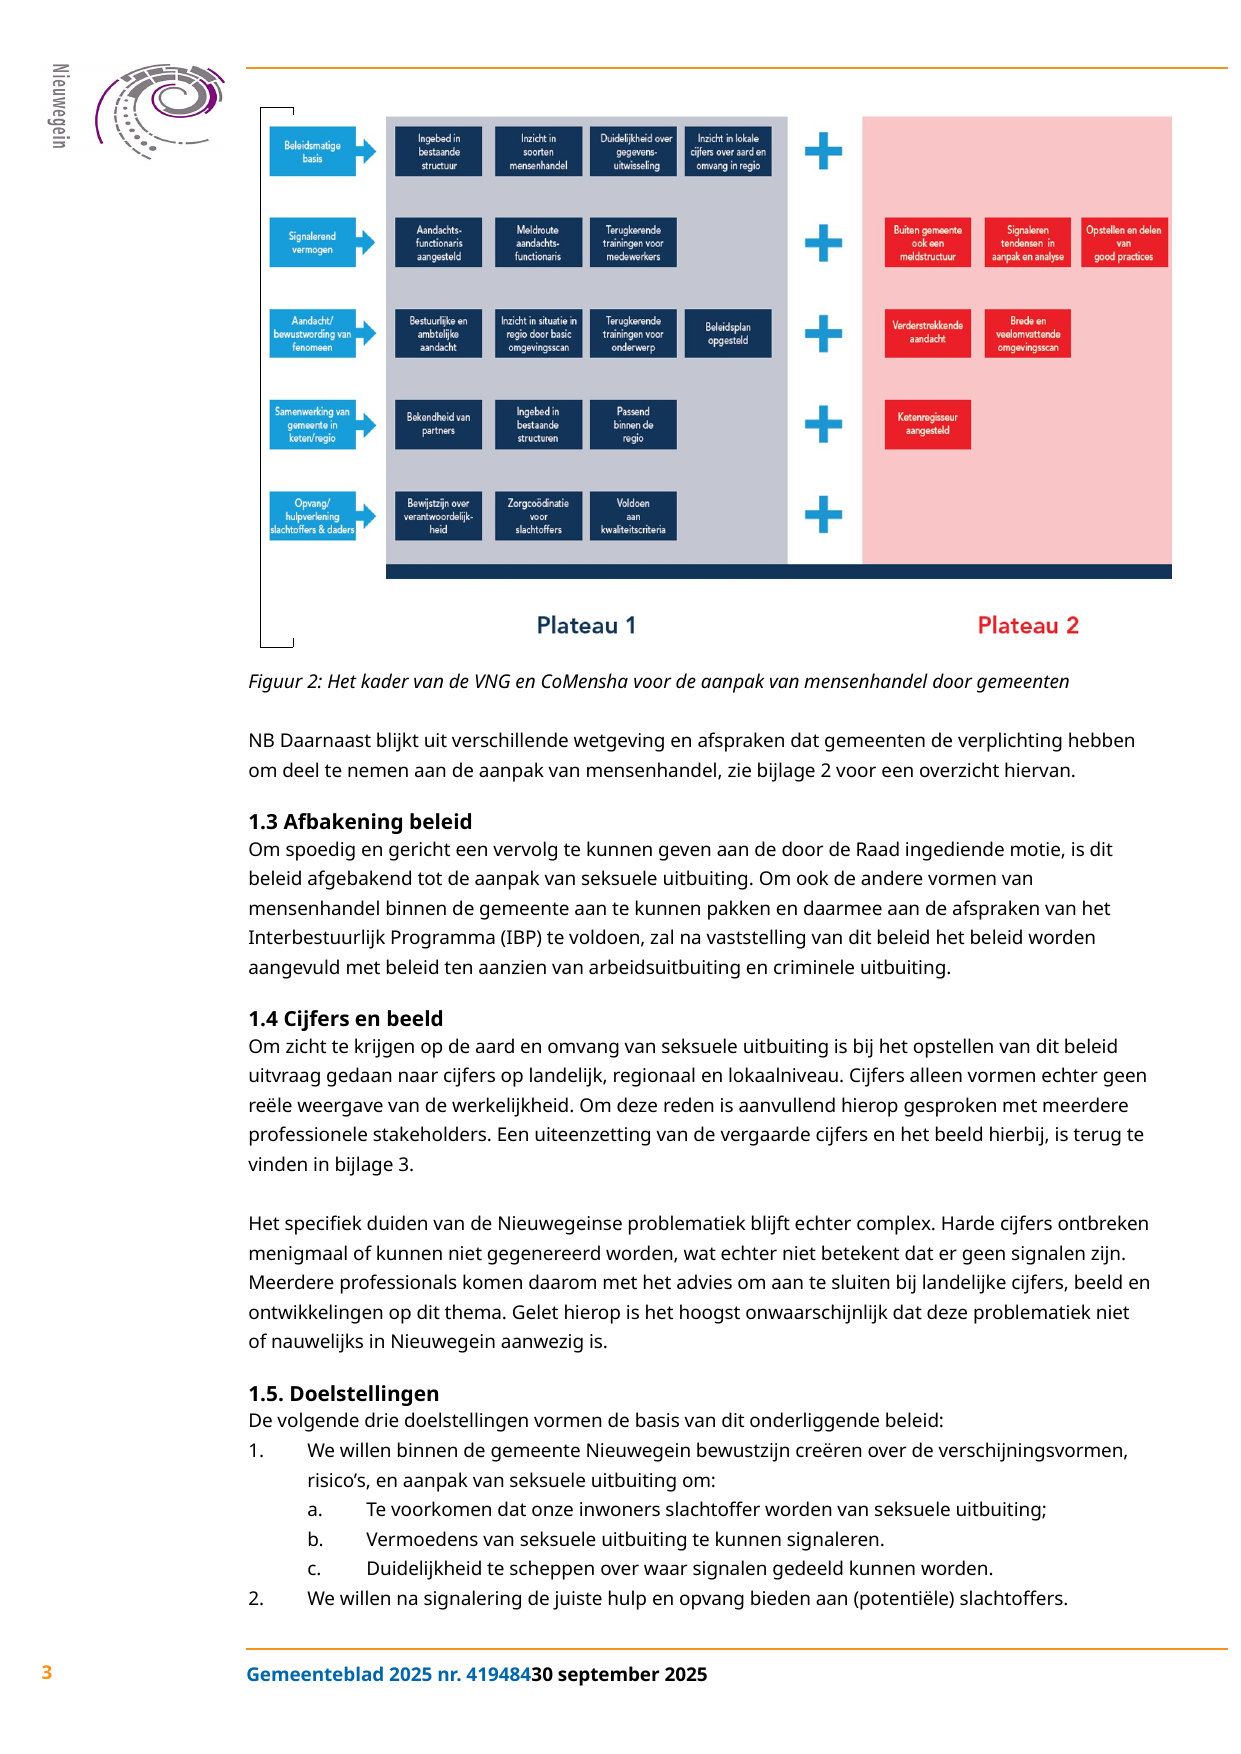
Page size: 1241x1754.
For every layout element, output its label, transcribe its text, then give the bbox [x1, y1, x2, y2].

text Om zicht te krijgen op de aard en omvang van seksuele uitbuiting is bij het opstellen van dit beleid uitvraag gedaan naar cijfers op landelijk, regionaal en lokaalniveau. Cijfers alleen vormen echter geen reële weergave van de werkelijkheid. Om deze reden is aanvullend hierop gesproken met meerdere professionele stakeholders. Een uiteenzetting van de vergaarde cijfers en het beeld hierbij, is terug te vinden in bijlage 3. [248, 1033, 1152, 1177]
picture [41, 47, 231, 172]
text De volgende drie doelstellingen vormen de basis van dit onderliggende beleid: [248, 1408, 1152, 1433]
list Te voorkomen dat onze inwoners slachtoffer worden van seksuele uitbuiting; [307, 1496, 1152, 1522]
text 1.5. Doelstellingen [248, 1379, 1152, 1408]
text Figuur 2: Het kader van de VNG en CoMensha voor de aanpak van mensenhandel door gemeenten [248, 668, 1152, 694]
text NB Daarnaast blijkt uit verschillende wetgeving en afspraken dat gemeenten de verplichting hebben om deel te nemen aan de aanpak van mensenhandel, zie bijlage 2 voor een overzicht hiervan. [248, 727, 1152, 783]
text 1.4 Cijfers en beeld [248, 1004, 1152, 1033]
text Om spoedig en gericht een vervolg te kunnen geven aan de door de Raad ingediende motie, is dit beleid afgebakend tot de aanpak van seksuele uitbuiting. Om ook de andere vormen van mensenhandel binnen de gemeente aan te kunnen pakken en daarmee aan de afspraken van het Interbestuurlijk Programma (IBP) te voldoen, zal na vaststelling van dit beleid het beleid worden aangevuld met beleid ten aanzien van arbeidsuitbuiting en criminele uitbuiting. [248, 836, 1152, 980]
picture [268, 115, 1173, 638]
list Duidelijkheid te scheppen over waar signalen gedeeld kunnen worden. [307, 1556, 1152, 1581]
text 1.3 Afbakening beleid [248, 807, 1152, 836]
list Vermoedens van seksuele uitbuiting te kunnen signaleren. [307, 1526, 1152, 1552]
list We willen binnen de gemeente Nieuwegein bewustzijn creëren over de verschijningsvormen, risico’s, en aanpak van seksuele uitbuiting om: [248, 1437, 1152, 1492]
text Het specifiek duiden van de Nieuwegeinse problematiek blijft echter complex. Harde cijfers ontbreken menigmaal of kunnen niet gegenereerd worden, wat echter niet betekent dat er geen signalen zijn. Meerdere professionals komen daarom met het advies om aan te sluiten bij landelijke cijfers, beeld en ontwikkelingen op dit thema. Gelet hierop is het hoogst onwaarschijnlijk dat deze problematiek niet of nauwelijks in Nieuwegein aanwezig is. [248, 1210, 1152, 1354]
list We willen na signalering de juiste hulp en opvang bieden aan (potentiële) slachtoffers. [248, 1585, 1152, 1611]
